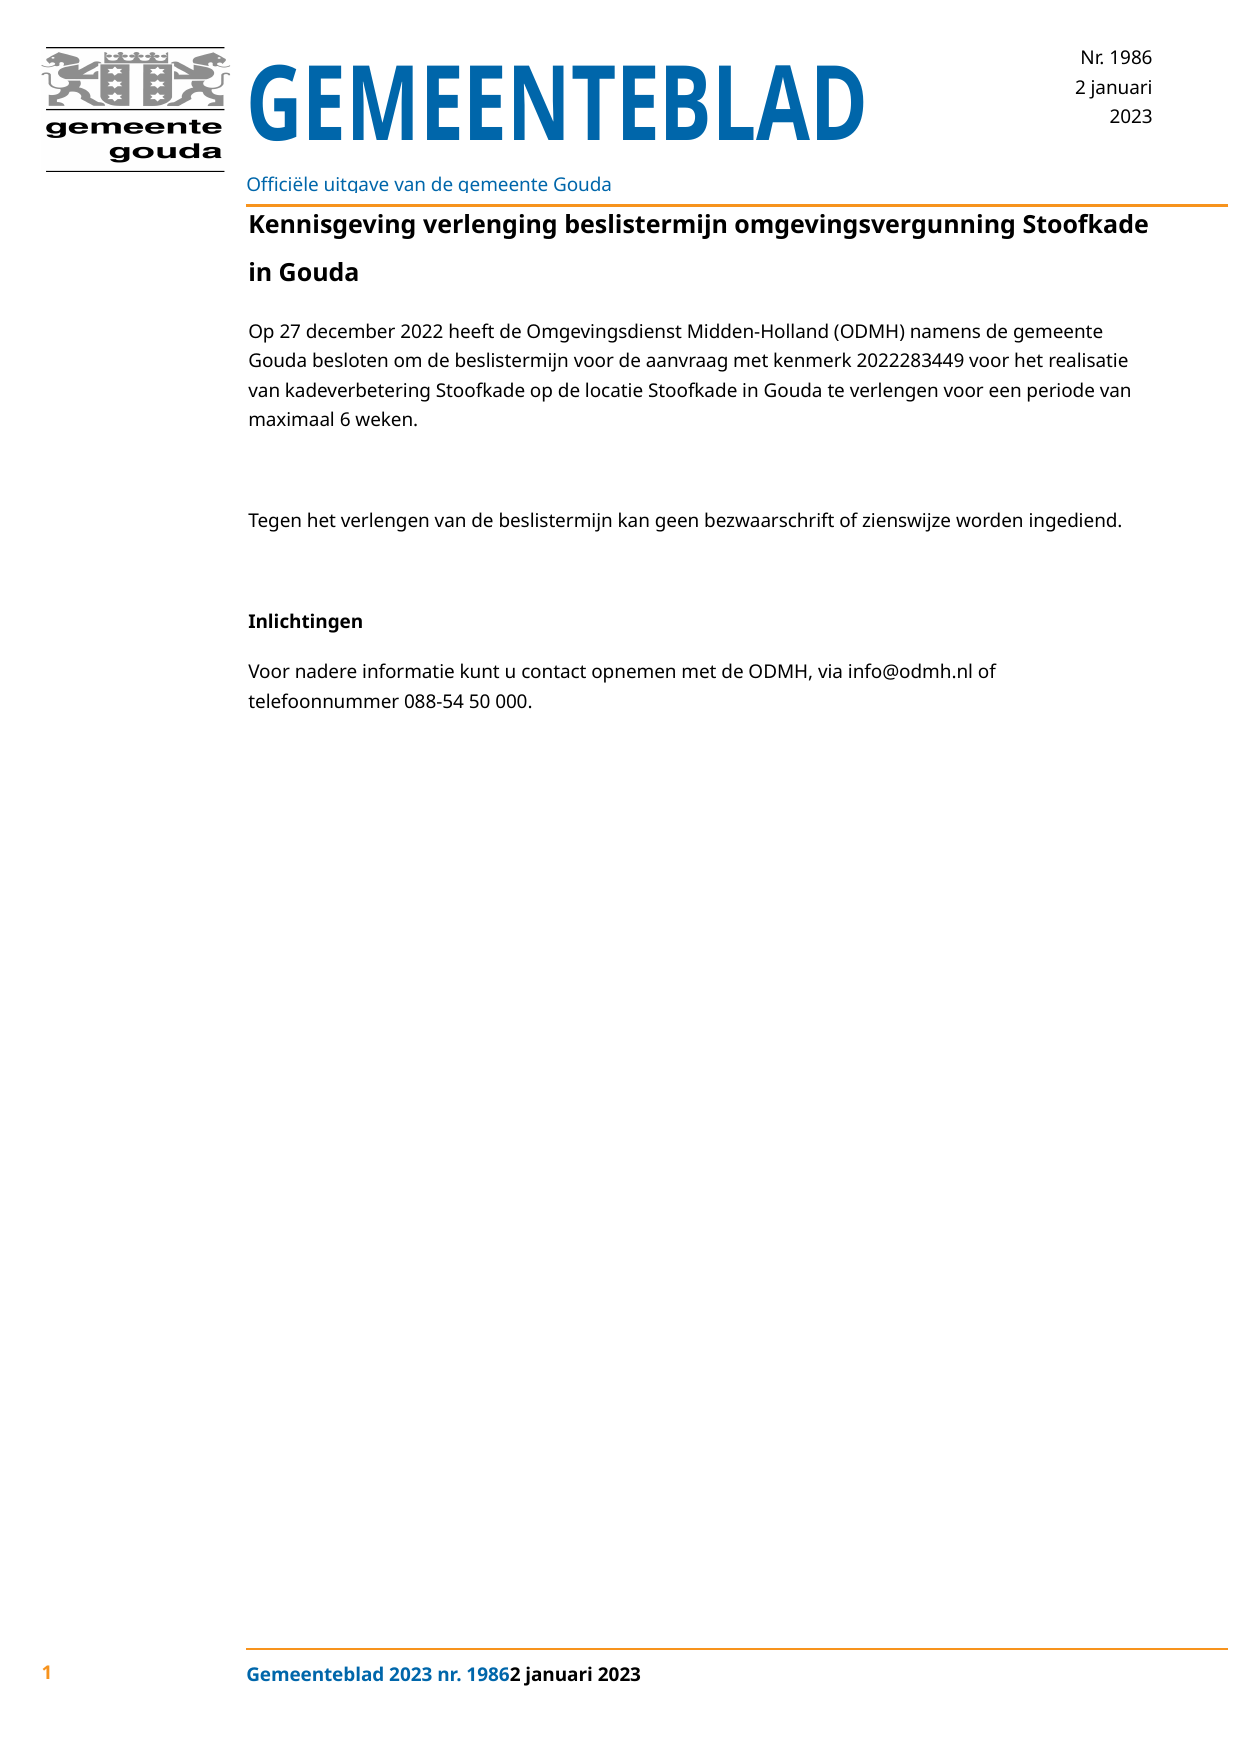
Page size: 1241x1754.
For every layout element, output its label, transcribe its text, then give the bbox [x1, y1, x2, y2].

text Inlichtingen [248, 608, 1152, 634]
text Op 27 december 2022 heeft de Omgevingsdienst Midden-Holland (ODMH) namens de gemeente Gouda besloten om de beslistermijn voor de aanvraag met kenmerk 2022283449 voor het realisatie van kadeverbetering Stoofkade op de locatie Stoofkade in Gouda te verlengen voor een periode van maximaal 6 weken. [248, 318, 1152, 432]
picture [41, 47, 231, 172]
text Tegen het verlengen van de beslistermijn kan geen bezwaarschrift of zienswijze worden ingediend. [248, 507, 1152, 533]
text Kennisgeving verlenging beslistermijn omgevingsvergunning Stoofkade in Gouda [248, 207, 1152, 288]
text Voor nadere informatie kunt u contact opnemen met de ODMH, via info@odmh.nl of telefoonnummer 088-54 50 000. [248, 659, 1152, 714]
